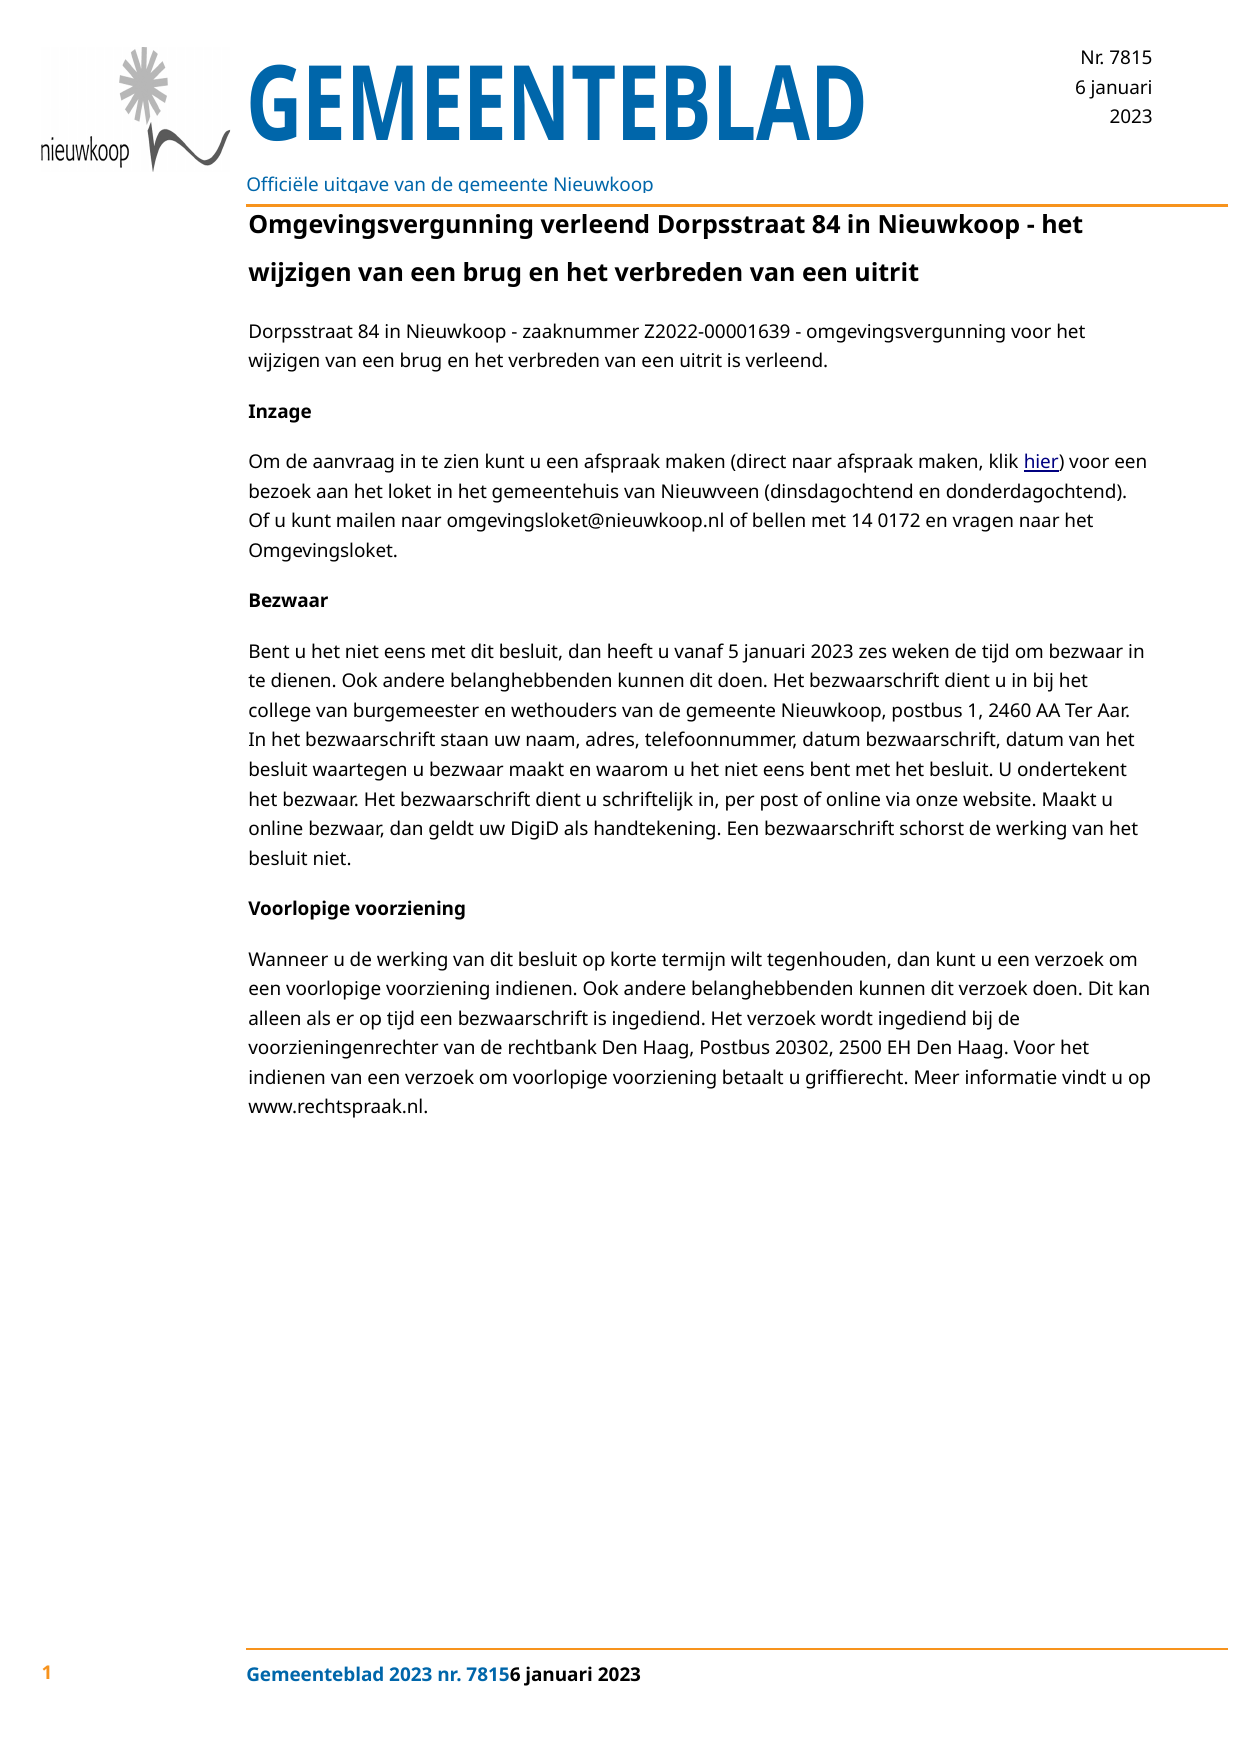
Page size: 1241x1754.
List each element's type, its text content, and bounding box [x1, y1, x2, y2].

text Bent u het niet eens met dit besluit, dan heeft u vanaf 5 januari 2023 zes weken de tijd om bezwaar in te dienen. Ook andere belanghebbenden kunnen dit doen. Het bezwaarschrift dient u in bij het college van burgemeester en wethouders van de gemeente Nieuwkoop, postbus 1, 2460 AA Ter Aar. In het bezwaarschrift staan uw naam, adres, telefoonnummer, datum bezwaarschrift, datum van het besluit waartegen u bezwaar maakt en waarom u het niet eens bent met het besluit. U ondertekent het bezwaar. Het bezwaarschrift dient u schriftelijk in, per post of online via onze website. Maakt u online bezwaar, dan geldt uw DigiD als handtekening. Een bezwaarschrift schorst de werking van het besluit niet. [248, 638, 1152, 871]
text Om de aanvraag in te zien kunt u een afspraak maken (direct naar afspraak maken, klik hier) voor een bezoek aan het loket in het gemeentehuis van Nieuwveen (dinsdagochtend en donderdagochtend). Of u kunt mailen naar omgevingsloket@nieuwkoop.nl of bellen met 14 0172 en vragen naar het Omgevingsloket. [248, 448, 1152, 563]
text Voorlopige voorziening [248, 895, 1152, 921]
text Omgevingsvergunning verleend Dorpsstraat 84 in Nieuwkoop - het wijzigen van een brug en het verbreden van een uitrit [248, 207, 1152, 288]
picture [41, 47, 231, 172]
text Dorpsstraat 84 in Nieuwkoop - zaaknummer Z2022-00001639 - omgevingsvergunning voor het wijzigen van een brug en het verbreden van een uitrit is verleend. [248, 318, 1152, 373]
text Inzage [248, 398, 1152, 424]
text Wanneer u de werking van dit besluit op korte termijn wilt tegenhouden, dan kunt u een verzoek om een voorlopige voorziening indienen. Ook andere belanghebbenden kunnen dit verzoek doen. Dit kan alleen als er op tijd een bezwaarschrift is ingediend. Het verzoek wordt ingediend bij de voorzieningenrechter van de rechtbank Den Haag, Postbus 20302, 2500 EH Den Haag. Voor het indienen van een verzoek om voorlopige voorziening betaalt u griffierecht. Meer informatie vindt u op www.rechtspraak.nl. [248, 946, 1152, 1119]
text Bezwaar [248, 587, 1152, 613]
